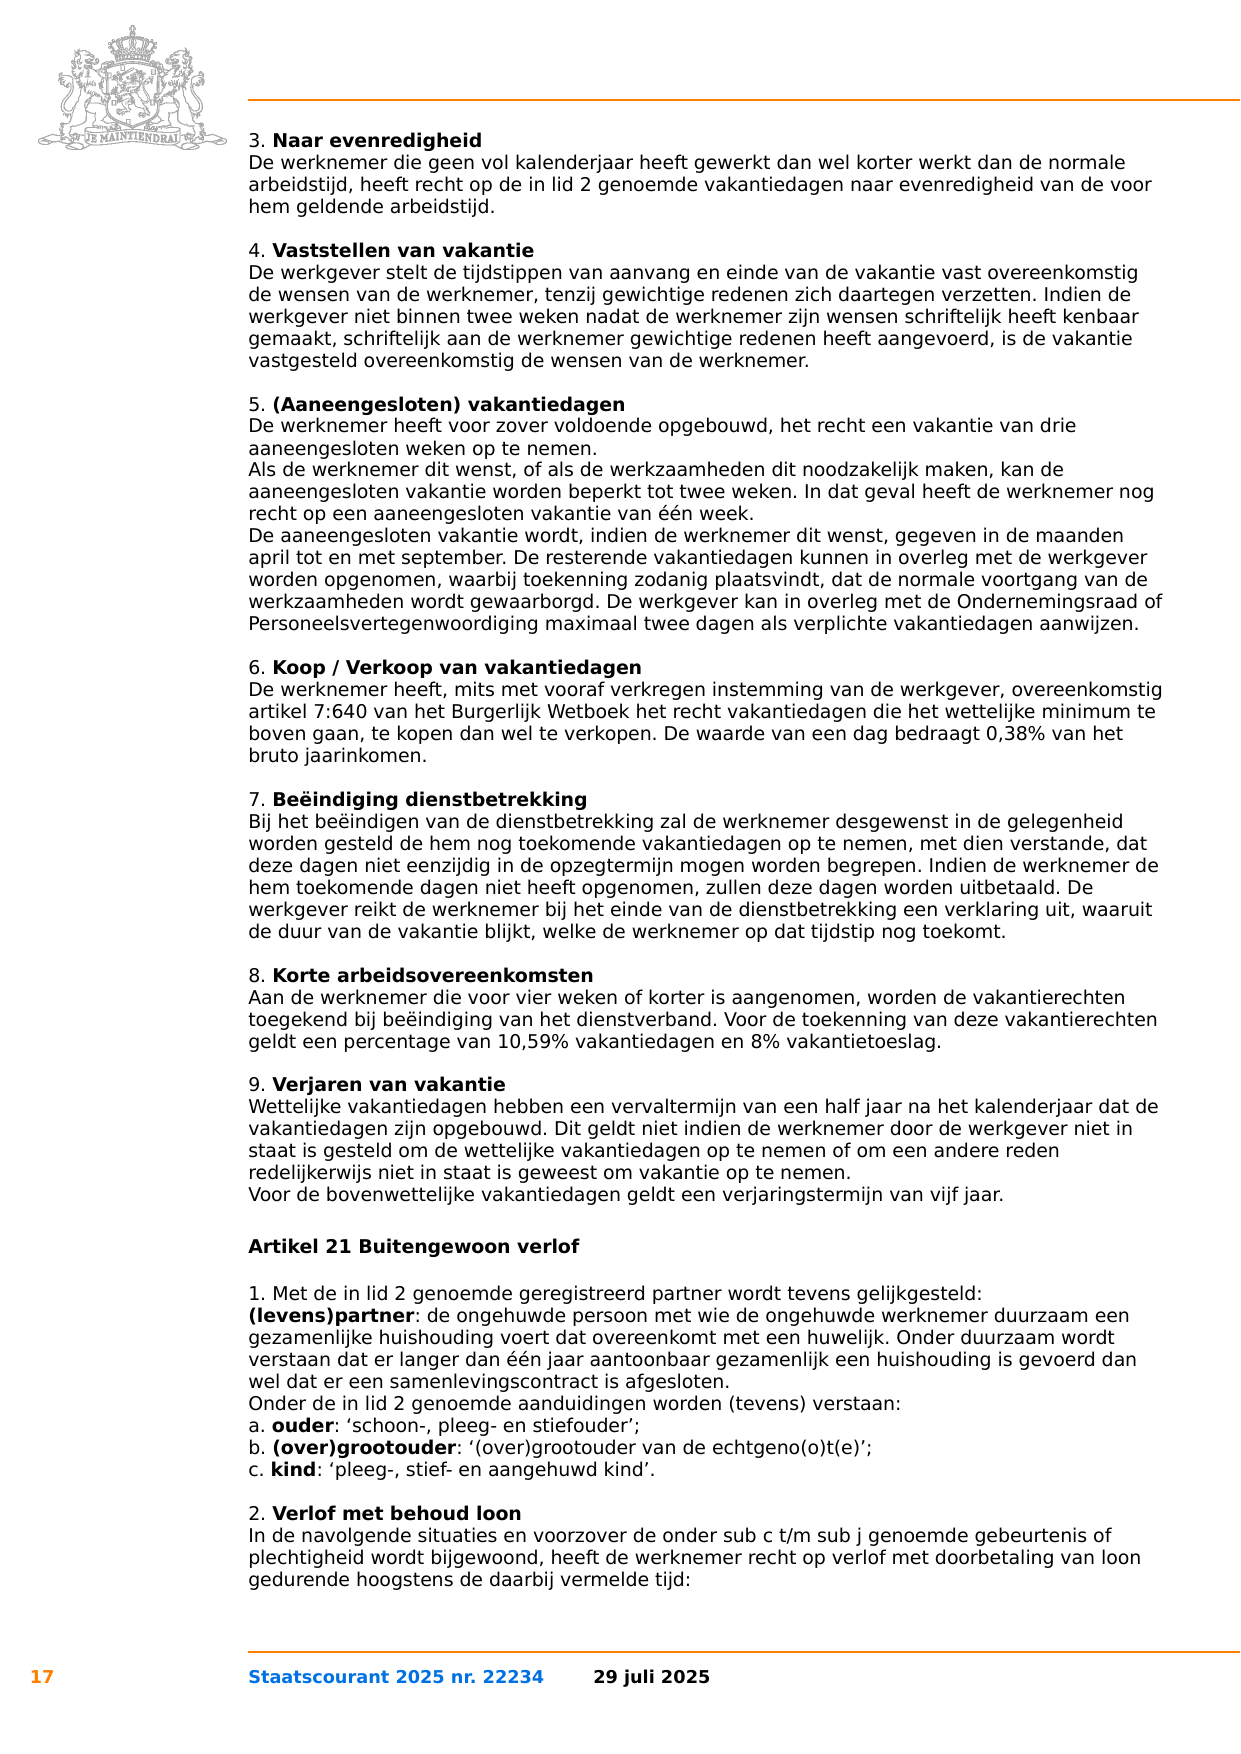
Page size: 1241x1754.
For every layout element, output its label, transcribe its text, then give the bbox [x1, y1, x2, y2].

text 5. (Aaneengesloten) vakantiedagen [248, 393, 1163, 415]
text 3. Naar evenredigheid [248, 130, 1163, 152]
subtitle Artikel 21 Buitengewoon verlof [248, 1236, 1163, 1258]
text Als de werknemer dit wenst, of als de werkzaamheden dit noodzakelijk maken, kan de aaneengesloten vakantie worden beperkt tot twee weken. In dat geval heeft de werknemer nog recht op een aaneengesloten vakantie van één week. [248, 459, 1163, 525]
text (levens)partner: de ongehuwde persoon met wie de ongehuwde werknemer duurzaam een gezamenlijke huishouding voert dat overeenkomt met een huwelijk. Onder duurzaam wordt verstaan dat er langer dan één jaar aantoonbaar gezamenlijk een huishouding is gevoerd dan wel dat er een samenlevingscontract is afgesloten. [248, 1305, 1163, 1393]
text 9. Verjaren van vakantie [248, 1074, 1163, 1096]
text 6. Koop / Verkoop van vakantiedagen [248, 657, 1163, 679]
text a. ouder: ‘schoon-, pleeg- en stiefouder’; [248, 1415, 1163, 1437]
text In de navolgende situaties en voorzover de onder sub c t/m sub j genoemde gebeurtenis of plechtigheid wordt bijgewoond, heeft de werknemer recht op verlof met doorbetaling van loon gedurende hoogstens de daarbij vermelde tijd: [248, 1525, 1163, 1591]
text De werkgever stelt de tijdstippen van aanvang en einde van de vakantie vast overeenkomstig de wensen van de werknemer, tenzij gewichtige redenen zich daartegen verzetten. Indien de werkgever niet binnen twee weken nadat de werknemer zijn wensen schriftelijk heeft kenbaar gemaakt, schriftelijk aan de werknemer gewichtige redenen heeft aangevoerd, is de vakantie vastgesteld overeenkomstig de wensen van de werknemer. [248, 262, 1163, 372]
text De werknemer die geen vol kalenderjaar heeft gewerkt dan wel korter werkt dan de normale arbeidstijd, heeft recht op de in lid 2 genoemde vakantiedagen naar evenredigheid van de voor hem geldende arbeidstijd. [248, 152, 1163, 218]
text 4. Vaststellen van vakantie [248, 240, 1163, 262]
text Aan de werknemer die voor vier weken of korter is aangenomen, worden de vakantierechten toegekend bij beëindiging van het dienstverband. Voor de toekenning van deze vakantierechten geldt een percentage van 10,59% vakantiedagen en 8% vakantietoeslag. [248, 987, 1163, 1052]
text 8. Korte arbeidsovereenkomsten [248, 964, 1163, 987]
text Bij het beëindigen van de dienstbetrekking zal de werknemer desgewenst in de gelegenheid worden gesteld de hem nog toekomende vakantiedagen op te nemen, met dien verstande, dat deze dagen niet eenzijdig in de opzegtermijn mogen worden begrepen. Indien de werknemer de hem toekomende dagen niet heeft opgenomen, zullen deze dagen worden uitbetaald. De werkgever reikt de werknemer bij het einde van de dienstbetrekking een verklaring uit, waaruit de duur van de vakantie blijkt, welke de werknemer op dat tijdstip nog toekomt. [248, 811, 1163, 943]
text Wettelijke vakantiedagen hebben een vervaltermijn van een half jaar na het kalenderjaar dat de vakantiedagen zijn opgebouwd. Dit geldt niet indien de werknemer door de werkgever niet in staat is gesteld om de wettelijke vakantiedagen op te nemen of om een andere reden redelijkerwijs niet in staat is geweest om vakantie op te nemen. [248, 1096, 1163, 1184]
text De werknemer heeft, mits met vooraf verkregen instemming van de werkgever, overeenkomstig artikel 7:640 van het Burgerlijk Wetboek het recht vakantiedagen die het wettelijke minimum te boven gaan, te kopen dan wel te verkopen. De waarde van een dag bedraagt 0,38% van het bruto jaarinkomen. [248, 679, 1163, 767]
text b. (over)grootouder: ‘(over)grootouder van de echtgeno(o)t(e)’; [248, 1437, 1163, 1459]
text 1. Met de in lid 2 genoemde geregistreerd partner wordt tevens gelijkgesteld: [248, 1283, 1163, 1305]
text Onder de in lid 2 genoemde aanduidingen worden (tevens) verstaan: [248, 1393, 1163, 1415]
text 2. Verlof met behoud loon [248, 1503, 1163, 1525]
text Voor de bovenwettelijke vakantiedagen geldt een verjaringstermijn van vijf jaar. [248, 1184, 1163, 1206]
text c. kind: ‘pleeg-, stief- en aangehuwd kind’. [248, 1459, 1163, 1481]
text 7. Beëindiging dienstbetrekking [248, 789, 1163, 811]
picture [38, 25, 227, 150]
text De aaneengesloten vakantie wordt, indien de werknemer dit wenst, gegeven in de maanden april tot en met september. De resterende vakantiedagen kunnen in overleg met de werkgever worden opgenomen, waarbij toekenning zodanig plaatsvindt, dat de normale voortgang van de werkzaamheden wordt gewaarborgd. De werkgever kan in overleg met de Ondernemingsraad of Personeelsvertegenwoordiging maximaal twee dagen als verplichte vakantiedagen aanwijzen. [248, 525, 1163, 635]
text De werknemer heeft voor zover voldoende opgebouwd, het recht een vakantie van drie aaneengesloten weken op te nemen. [248, 415, 1163, 459]
